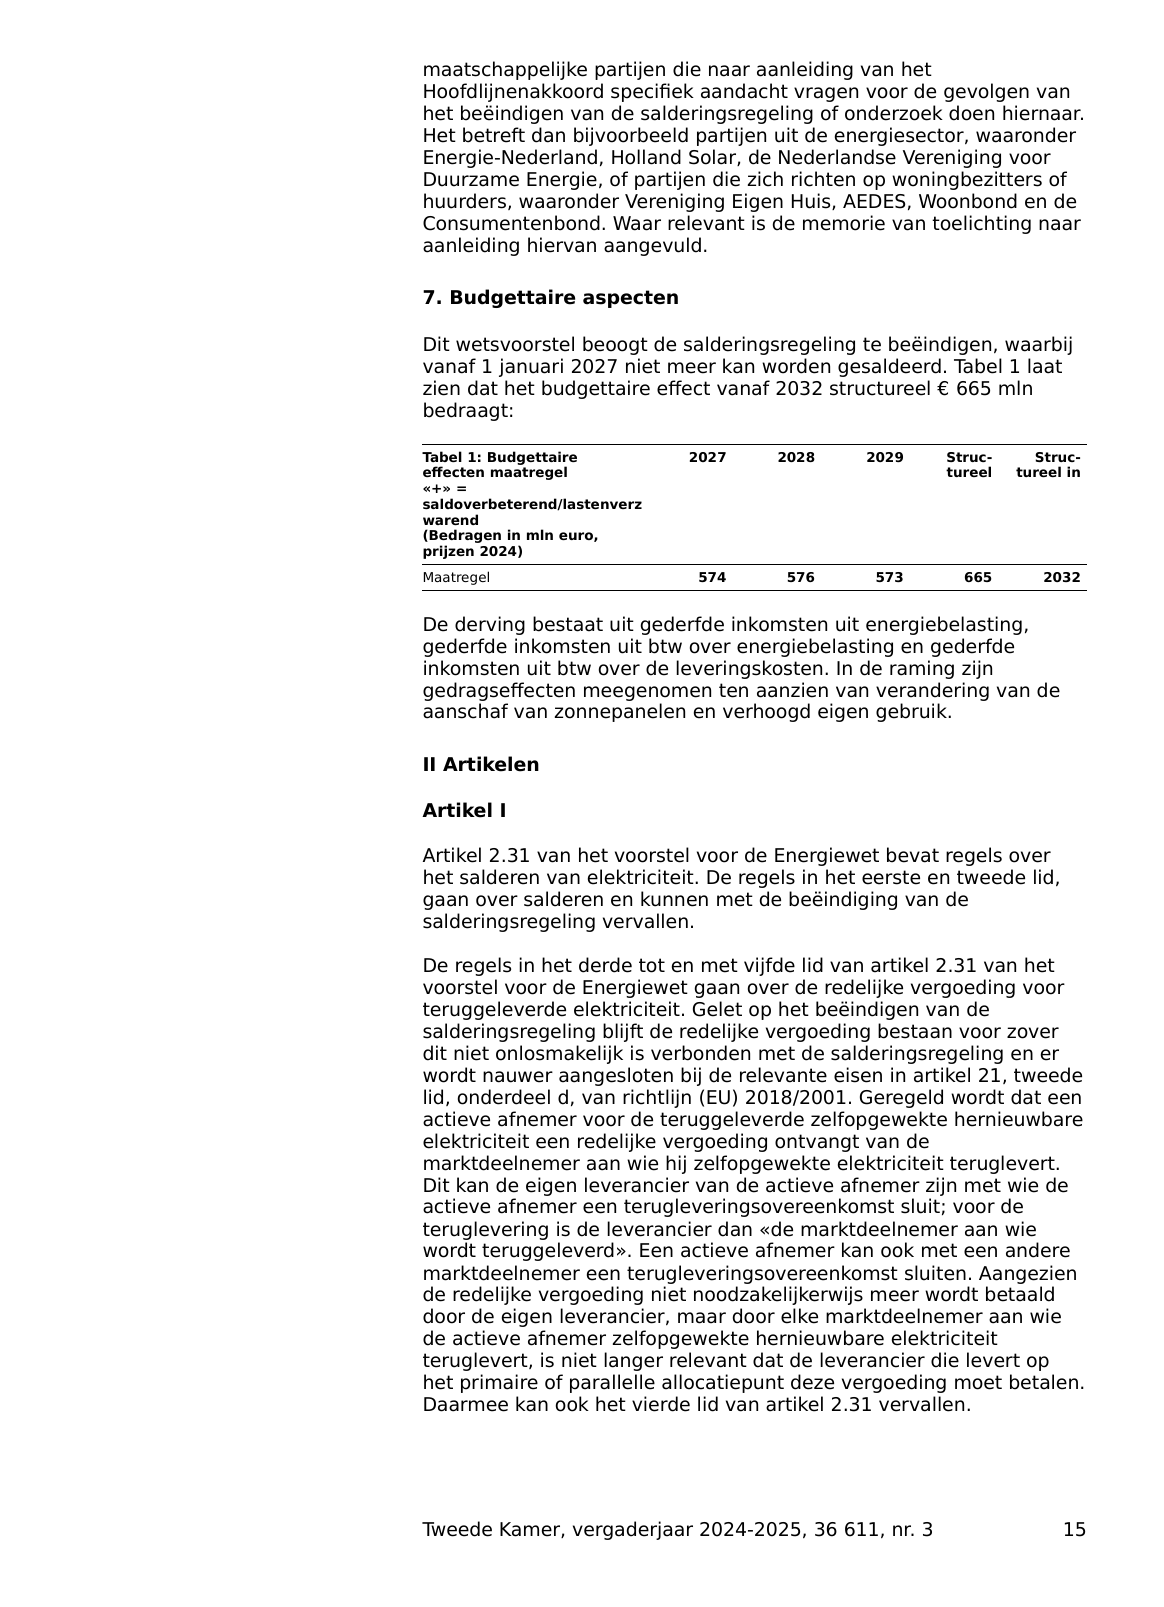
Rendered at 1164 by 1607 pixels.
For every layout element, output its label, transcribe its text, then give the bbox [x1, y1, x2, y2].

table_cell Maatregel [422, 565, 644, 590]
table_header 2027 [644, 445, 732, 564]
table_cell 574 [644, 565, 732, 590]
table_cell 2032 [998, 565, 1087, 590]
subtitle Artikel I [422, 800, 1087, 822]
table_cell 573 [821, 565, 909, 590]
text De regels in het derde tot en met vijfde lid van artikel 2.31 van het voorstel voor de Energiewet gaan over de redelijke vergoeding voor teruggeleverde elektriciteit. Gelet op het beëindigen van de salderingsregeling blijft de redelijke vergoeding bestaan voor zover dit niet onlosmakelijk is verbonden met de salderingsregeling en er wordt nauwer aangesloten bij de relevante eisen in artikel 21, tweede lid, onderdeel d, van richtlijn (EU) 2018/2001. Geregeld wordt dat een actieve afnemer voor de teruggeleverde zelfopgewekte hernieuwbare elektriciteit een redelijke vergoeding ontvangt van de marktdeelnemer aan wie hij zelfopgewekte elektriciteit teruglevert. Dit kan de eigen leverancier van de actieve afnemer zijn met wie de actieve afnemer een terugleveringsovereenkomst sluit; voor de teruglevering is de leverancier dan «de marktdeelnemer aan wie wordt teruggeleverd». Een actieve afnemer kan ook met een andere marktdeelnemer een terugleveringsovereenkomst sluiten. Aangezien de redelijke vergoeding niet noodzakelijkerwijs meer wordt betaald door de eigen leverancier, maar door elke marktdeelnemer aan wie de actieve afnemer zelfopgewekte hernieuwbare elektriciteit teruglevert, is niet langer relevant dat de leverancier die levert op het primaire of parallelle allocatiepunt deze vergoeding moet betalen. Daarmee kan ook het vierde lid van artikel 2.31 vervallen. [422, 955, 1087, 1416]
table_cell 576 [732, 565, 821, 590]
text maatschappelijke partijen die naar aanleiding van het Hoofdlijnenakkoord specifiek aandacht vragen voor de gevolgen van het beëindigen van de salderingsregeling of onderzoek doen hiernaar. Het betreft dan bijvoorbeeld partijen uit de energiesector, waaronder Energie-Nederland, Holland Solar, de Nederlandse Vereniging voor Duurzame Energie, of partijen die zich richten op woningbezitters of huurders, waaronder Vereniging Eigen Huis, AEDES, Woonbond en de Consumentenbond. Waar relevant is de memorie van toelichting naar aanleiding hiervan aangevuld. [422, 59, 1087, 257]
subtitle II Artikelen [422, 753, 1087, 775]
text Artikel 2.31 van het voorstel voor de Energiewet bevat regels over het salderen van elektriciteit. De regels in het eerste en tweede lid, gaan over salderen en kunnen met de beëindiging van de salderingsregeling vervallen. [422, 844, 1087, 932]
table_cell 665 [910, 565, 998, 590]
table_header Struc-tureel [910, 445, 998, 564]
table_header Tabel 1: Budgettaire effecten maatregel «+» = saldoverbeterend/lastenverzwarend (Bedragen in mln euro, prijzen 2024) [422, 445, 644, 564]
text De derving bestaat uit gederfde inkomsten uit energiebelasting, gederfde inkomsten uit btw over energiebelasting en gederfde inkomsten uit btw over de leveringskosten. In de raming zijn gedragseffecten meegenomen ten aanzien van verandering van de aanschaf van zonnepanelen en verhoogd eigen gebruik. [422, 613, 1087, 723]
text Dit wetsvoorstel beoogt de salderingsregeling te beëindigen, waarbij vanaf 1 januari 2027 niet meer kan worden gesaldeerd. Tabel 1 laat zien dat het budgettaire effect vanaf 2032 structureel € 665 mln bedraagt: [422, 334, 1087, 422]
table_header 2029 [821, 445, 909, 564]
table_header Struc-tureel in [998, 445, 1087, 564]
subtitle 7. Budgettaire aspecten [422, 287, 1087, 309]
table_header 2028 [732, 445, 821, 564]
